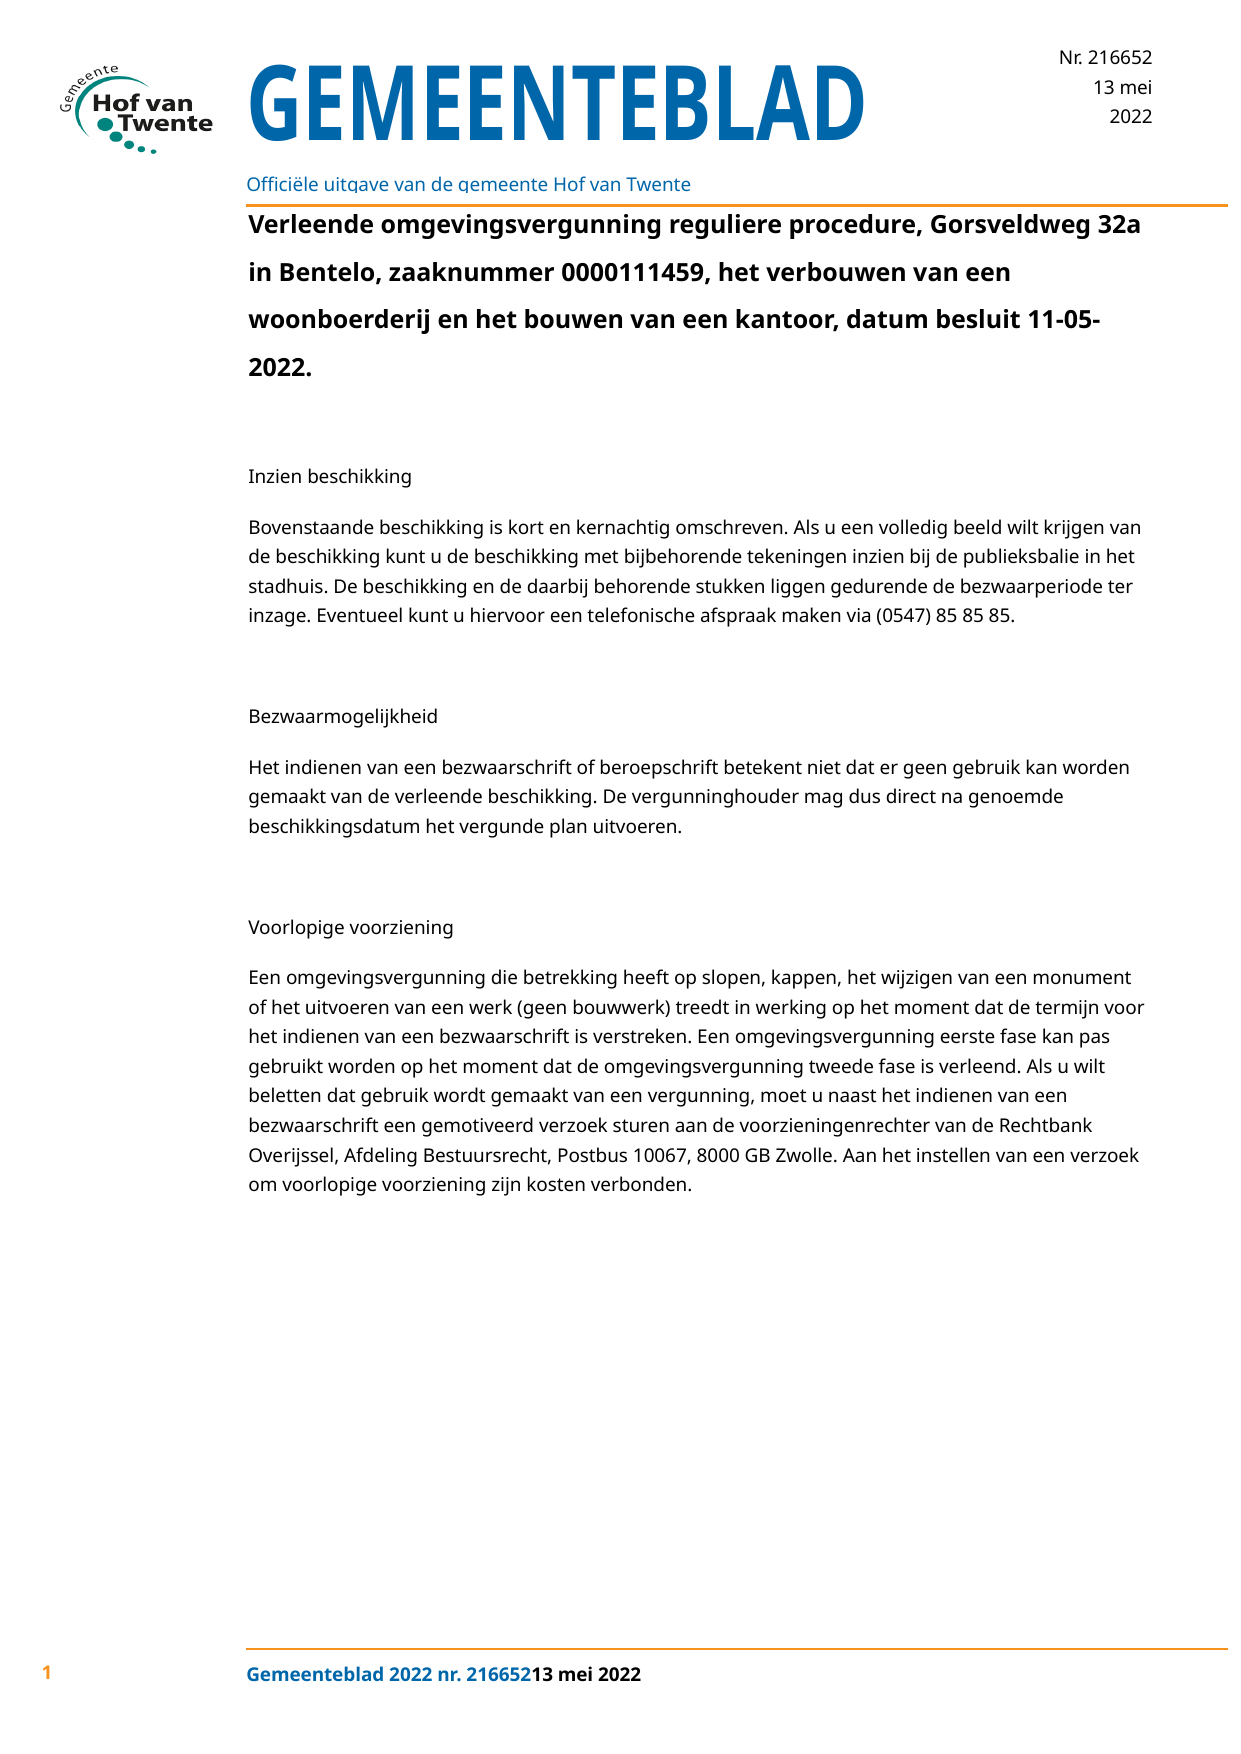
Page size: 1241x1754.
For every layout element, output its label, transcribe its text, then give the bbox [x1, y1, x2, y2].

text Bezwaarmogelijkheid [248, 703, 1152, 729]
text Inzien beschikking [248, 463, 1152, 489]
text Voorlopige voorziening [248, 914, 1152, 940]
text Het indienen van een bezwaarschrift of beroepschrift betekent niet dat er geen gebruik kan worden gemaakt van de verleende beschikking. De vergunninghouder mag dus direct na genoemde beschikkingsdatum het vergunde plan uitvoeren. [248, 754, 1152, 839]
picture [41, 47, 231, 172]
text Een omgevingsvergunning die betrekking heeft op slopen, kappen, het wijzigen van een monument of het uitvoeren van een werk (geen bouwwerk) treedt in werking op het moment dat de termijn voor het indienen van een bezwaarschrift is verstreken. Een omgevingsvergunning eerste fase kan pas gebruikt worden op het moment dat de omgevingsvergunning tweede fase is verleend. Als u wilt beletten dat gebruik wordt gemaakt van een vergunning, moet u naast het indienen van een bezwaarschrift een gemotiveerd verzoek sturen aan de voorzieningenrechter van de Rechtbank Overijssel, Afdeling Bestuursrecht, Postbus 10067, 8000 GB Zwolle. Aan het instellen van een verzoek om voorlopige voorziening zijn kosten verbonden. [248, 964, 1152, 1197]
text Bovenstaande beschikking is kort en kernachtig omschreven. Als u een volledig beeld wilt krijgen van de beschikking kunt u de beschikking met bijbehorende tekeningen inzien bij de publieksbalie in het stadhuis. De beschikking en de daarbij behorende stukken liggen gedurende de bezwaarperiode ter inzage. Eventueel kunt u hiervoor een telefonische afspraak maken via (0547) 85 85 85. [248, 514, 1152, 628]
text Verleende omgevingsvergunning reguliere procedure, Gorsveldweg 32a in Bentelo, zaaknummer 0000111459, het verbouwen van een woonboerderij en het bouwen van een kantoor, datum besluit 11-05-2022. [248, 207, 1152, 384]
